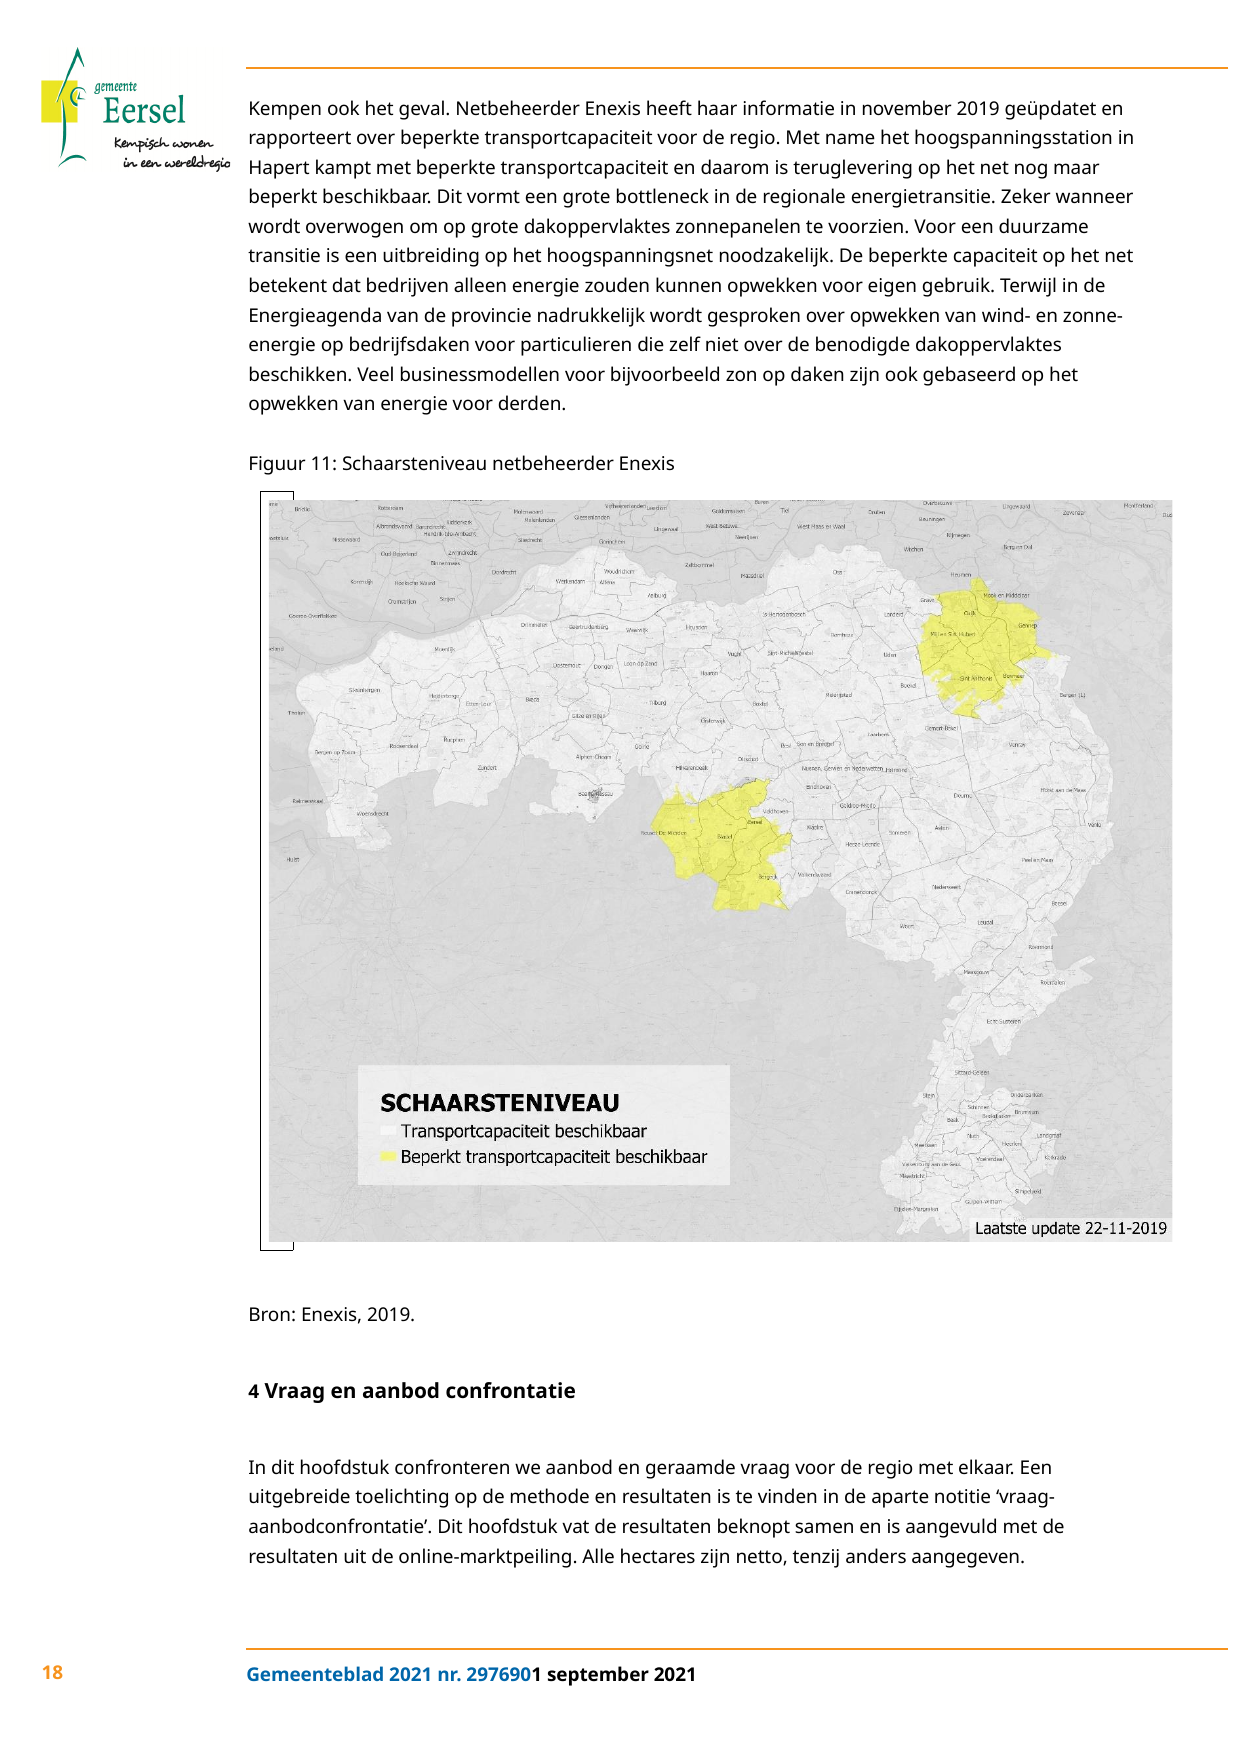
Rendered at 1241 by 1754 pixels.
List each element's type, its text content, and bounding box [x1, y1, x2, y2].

text Figuur 11: Schaarsteniveau netbeheerder Enexis [248, 450, 1152, 476]
picture [41, 47, 231, 172]
text Bron: Enexis, 2019. [248, 1301, 1152, 1327]
text In dit hoofdstuk confronteren we aanbod en geraamde vraag voor de regio met elkaar. Een uitgebreide toelichting op de methode en resultaten is te vinden in de aparte notitie ‘vraag-aanbodconfrontatie’. Dit hoofdstuk vat de resultaten beknopt samen en is aangevuld met de resultaten uit de online-marktpeiling. Alle hectares zijn netto, tenzij anders aangegeven. [248, 1454, 1152, 1568]
picture [268, 500, 1173, 1242]
text 4 Vraag en aanbod confrontatie [248, 1376, 1152, 1405]
text Kempen ook het geval. Netbeheerder Enexis heeft haar informatie in november 2019 geüpdatet en rapporteert over beperkte transportcapaciteit voor de regio. Met name het hoogspanningsstation in Hapert kampt met beperkte transportcapaciteit en daarom is teruglevering op het net nog maar beperkt beschikbaar. Dit vormt een grote bottleneck in de regionale energietransitie. Zeker wanneer wordt overwogen om op grote dakoppervlaktes zonnepanelen te voorzien. Voor een duurzame transitie is een uitbreiding op het hoogspanningsnet noodzakelijk. De beperkte capaciteit op het net betekent dat bedrijven alleen energie zouden kunnen opwekken voor eigen gebruik. Terwijl in de Energieagenda van de provincie nadrukkelijk wordt gesproken over opwekken van wind- en zonne-energie op bedrijfsdaken voor particulieren die zelf niet over de benodigde dakoppervlaktes beschikken. Veel businessmodellen voor bijvoorbeeld zon op daken zijn ook gebaseerd op het opwekken van energie voor derden. [248, 95, 1152, 416]
